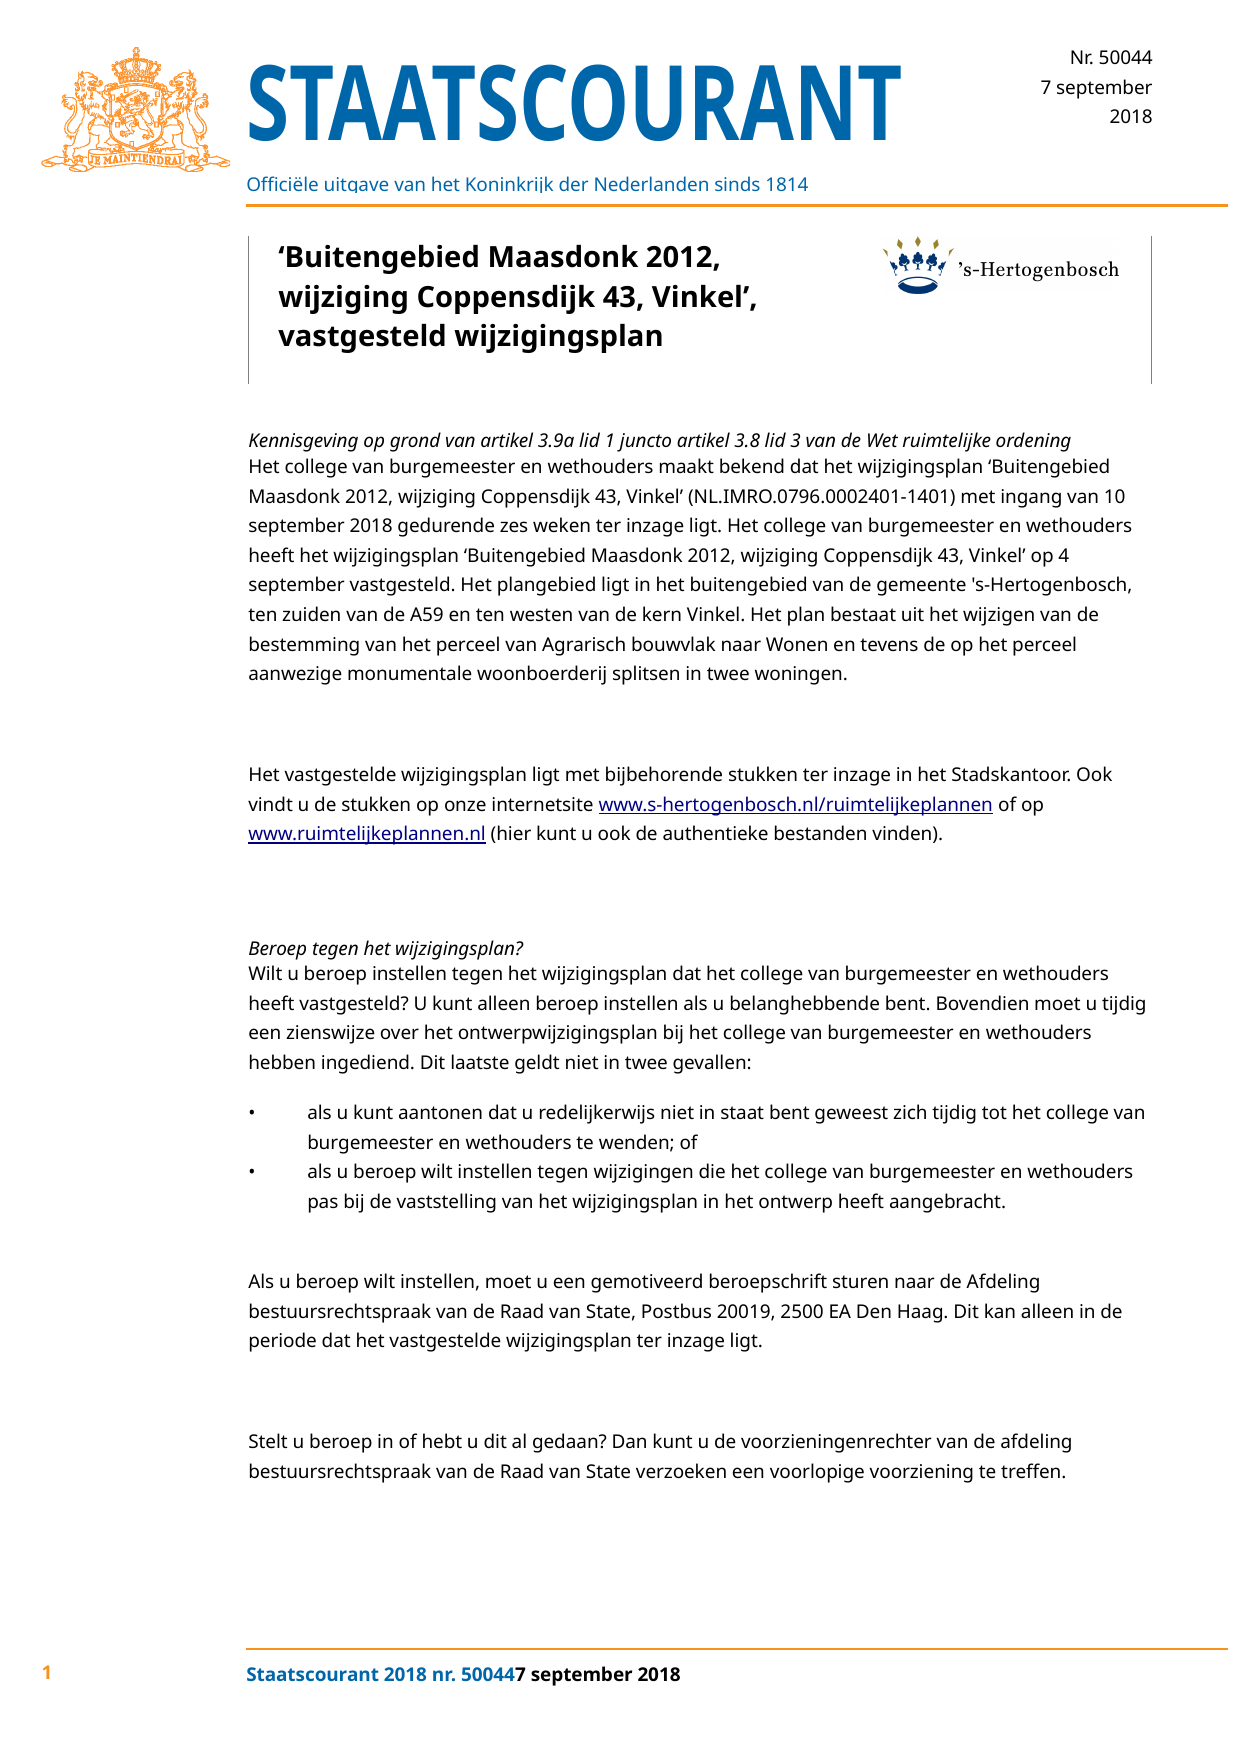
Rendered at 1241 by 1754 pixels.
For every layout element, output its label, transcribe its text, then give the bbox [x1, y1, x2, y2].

text Het vastgestelde wijzigingsplan ligt met bijbehorende stukken ter inzage in het Stadskantoor. Ook vindt u de stukken op onze internetsite www.s-hertogenbosch.nl/ruimtelijkeplannen of op www.ruimtelijkeplannen.nl (hier kunt u ook de authentieke bestanden vinden). [248, 761, 1152, 846]
list als u kunt aantonen dat u redelijkerwijs niet in staat bent geweest zich tijdig tot het college van burgemeester en wethouders te wenden; of [248, 1099, 1152, 1155]
picture [41, 47, 231, 172]
table_header [850, 236, 882, 293]
text Het college van burgemeester en wethouders maakt bekend dat het wijzigingsplan ‘Buitengebied Maasdonk 2012, wijziging Coppensdijk 43, Vinkel’ (NL.IMRO.0796.0002401-1401) met ingang van 10 september 2018 gedurende zes weken ter inzage ligt. Het college van burgemeester en wethouders heeft het wijzigingsplan ‘Buitengebied Maasdonk 2012, wijziging Coppensdijk 43, Vinkel’ op 4 september vastgesteld. Het plangebied ligt in het buitengebied van de gemeente 's-Hertogenbosch, ten zuiden van de A59 en ten westen van de kern Vinkel. Het plan bestaat uit het wijzigen van de bestemming van het perceel van Agrarisch bouwvlak naar Wonen en tevens de op het perceel aanwezige monumentale woonboerderij splitsen in twee woningen. [248, 453, 1152, 686]
text Beroep tegen het wijzigingsplan? [248, 935, 1152, 960]
picture [882, 236, 1119, 294]
table_header ‘Buitengebied Maasdonk 2012, wijziging Coppensdijk 43, Vinkel’, vastgesteld wijzigingsplan [249, 236, 850, 384]
text Kennisgeving op grond van artikel 3.9a lid 1 juncto artikel 3.8 lid 3 van de Wet ruimtelijke ordening [248, 427, 1152, 453]
table_header [1119, 236, 1151, 293]
table_header [850, 294, 1151, 384]
text Wilt u beroep instellen tegen het wijzigingsplan dat het college van burgemeester en wethouders heeft vastgesteld? U kunt alleen beroep instellen als u belanghebbende bent. Bovendien moet u tijdig een zienswijze over het ontwerpwijzigingsplan bij het college van burgemeester en wethouders hebben ingediend. Dit laatste geldt niet in twee gevallen: [248, 960, 1152, 1075]
text Als u beroep wilt instellen, moet u een gemotiveerd beroepschrift sturen naar de Afdeling bestuursrechtspraak van de Raad van State, Postbus 20019, 2500 EA Den Haag. Dit kan alleen in de periode dat het vastgestelde wijzigingsplan ter inzage ligt. [248, 1268, 1152, 1353]
list als u beroep wilt instellen tegen wijzigingen die het college van burgemeester en wethouders pas bij de vaststelling van het wijzigingsplan in het ontwerp heeft aangebracht. [248, 1159, 1152, 1214]
text Stelt u beroep in of hebt u dit al gedaan? Dan kunt u de voorzieningenrechter van de afdeling bestuursrechtspraak van de Raad van State verzoeken een voorlopige voorziening te treffen. [248, 1428, 1152, 1484]
